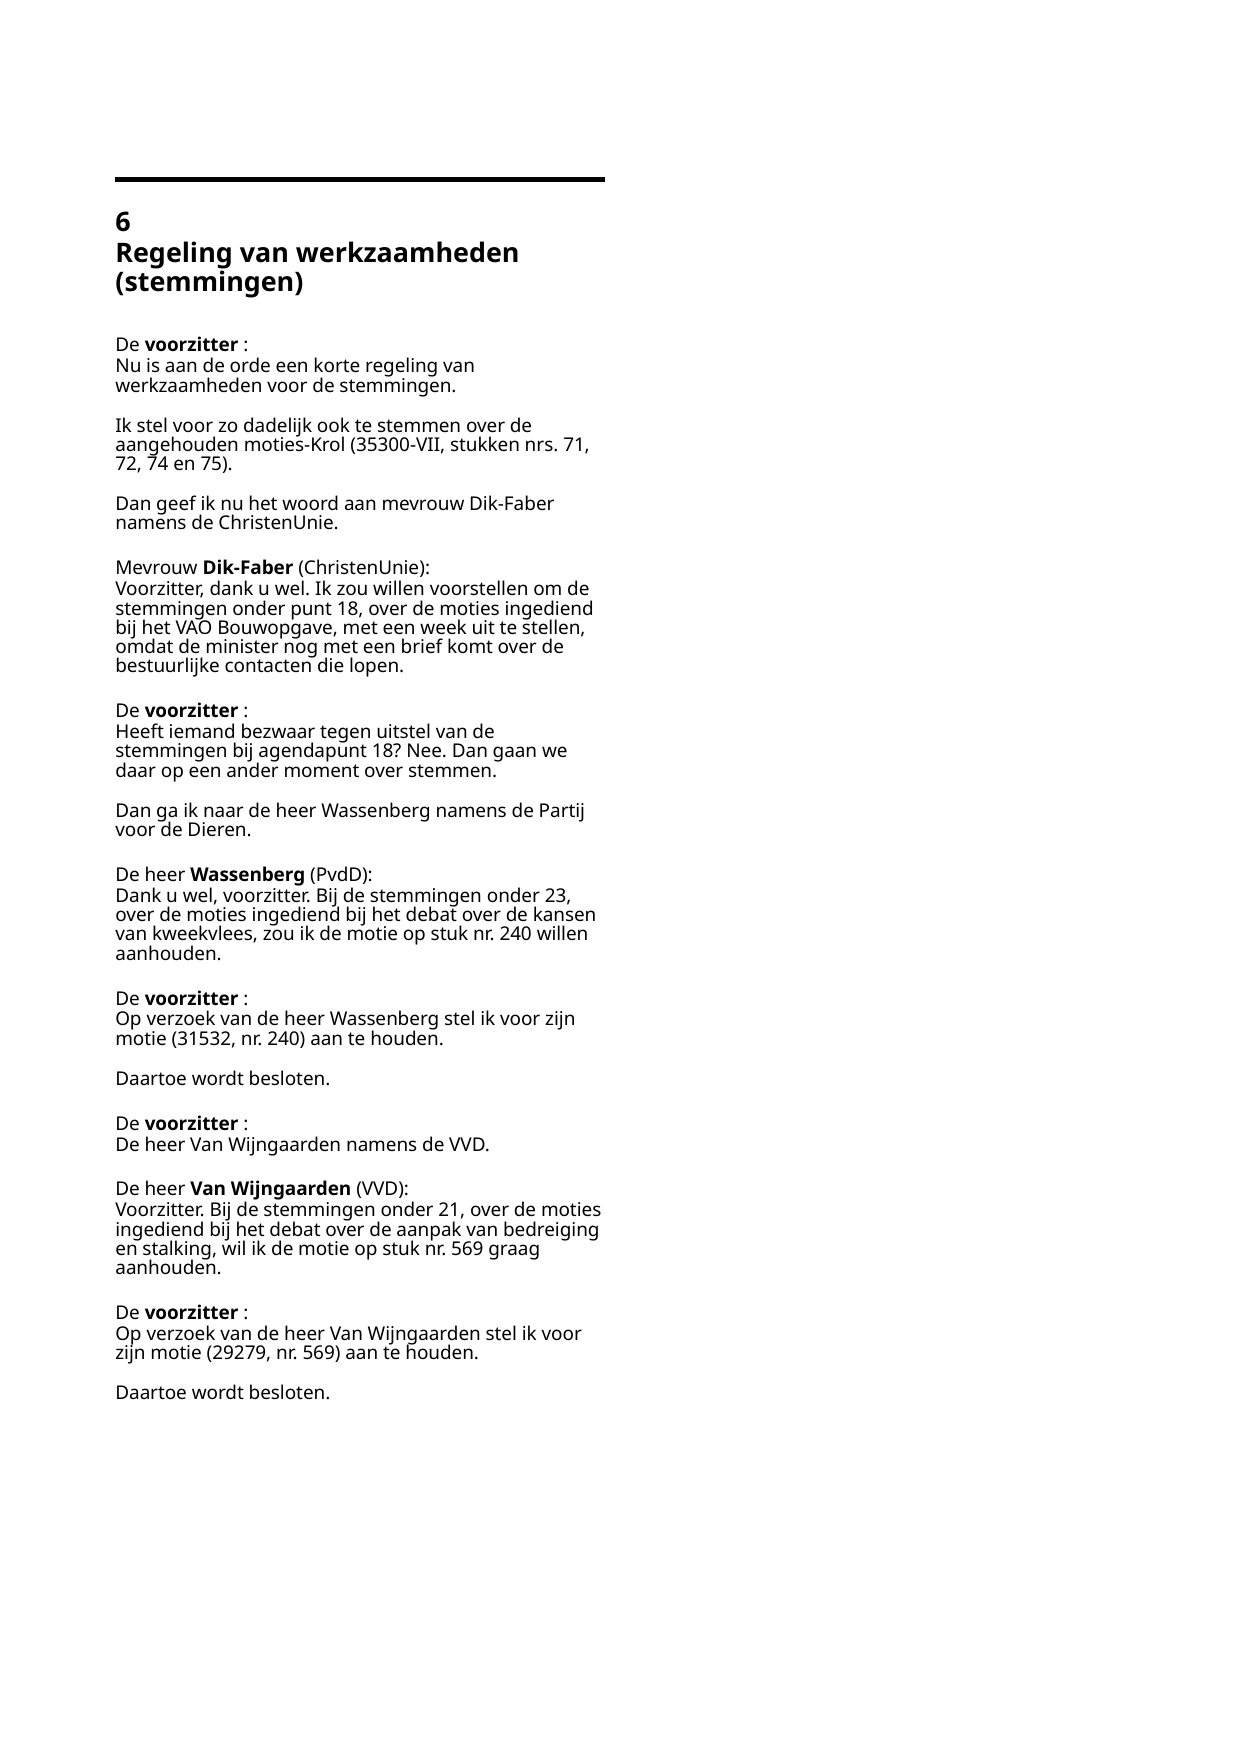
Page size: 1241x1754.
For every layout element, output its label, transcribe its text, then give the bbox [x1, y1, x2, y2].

text De voorzitter : [115, 985, 605, 1010]
text De heer Van Wijngaarden (VVD): [115, 1176, 605, 1201]
text Dank u wel, voorzitter. Bij de stemmingen onder 23, over de moties ingediend bij het debat over de kansen van kweekvlees, zou ik de motie op stuk nr. 240 willen aanhouden. [115, 887, 605, 964]
text Dan ga ik naar de heer Wassenberg namens de Partij voor de Dieren. [115, 802, 605, 840]
text De heer Wassenberg (PvdD): [115, 861, 605, 887]
text Dan geef ik nu het woord aan mevrouw Dik-Faber namens de ChristenUnie. [115, 495, 605, 534]
text 6 [115, 203, 605, 239]
text Voorzitter. Bij de stemmingen onder 21, over de moties ingediend bij het debat over de aanpak van bedreiging en stalking, wil ik de motie op stuk nr. 569 graag aanhouden. [115, 1201, 605, 1278]
text Op verzoek van de heer Wassenberg stel ik voor zijn motie (31532, nr. 240) aan te houden. [115, 1010, 605, 1049]
text Daartoe wordt besloten. [115, 1384, 605, 1403]
text Nu is aan de orde een korte regeling van werkzaamheden voor de stemmingen. [115, 357, 605, 396]
text Ik stel voor zo dadelijk ook te stemmen over de aangehouden moties-Krol (35300-VII, stukken nrs. 71, 72, 74 en 75). [115, 417, 605, 474]
text Op verzoek van de heer Van Wijngaarden stel ik voor zijn motie (29279, nr. 569) aan te houden. [115, 1325, 605, 1363]
text De heer Van Wijngaarden namens de VVD. [115, 1136, 605, 1155]
text De voorzitter : [115, 332, 605, 357]
text Daartoe wordt besloten. [115, 1070, 605, 1089]
text De voorzitter : [115, 1299, 605, 1325]
text Mevrouw Dik-Faber (ChristenUnie): [115, 554, 605, 580]
text De voorzitter : [115, 1110, 605, 1136]
text De voorzitter : [115, 697, 605, 723]
text Voorzitter, dank u wel. Ik zou willen voorstellen om de stemmingen onder punt 18, over de moties ingediend bij het VAO Bouwopgave, met een week uit te stellen, omdat de minister nog met een brief komt over de bestuurlijke contacten die lopen. [115, 580, 605, 677]
text Heeft iemand bezwaar tegen uitstel van de stemmingen bij agendapunt 18? Nee. Dan gaan we daar op een ander moment over stemmen. [115, 723, 605, 781]
text Regeling van werkzaamheden (stemmingen) [115, 239, 605, 312]
